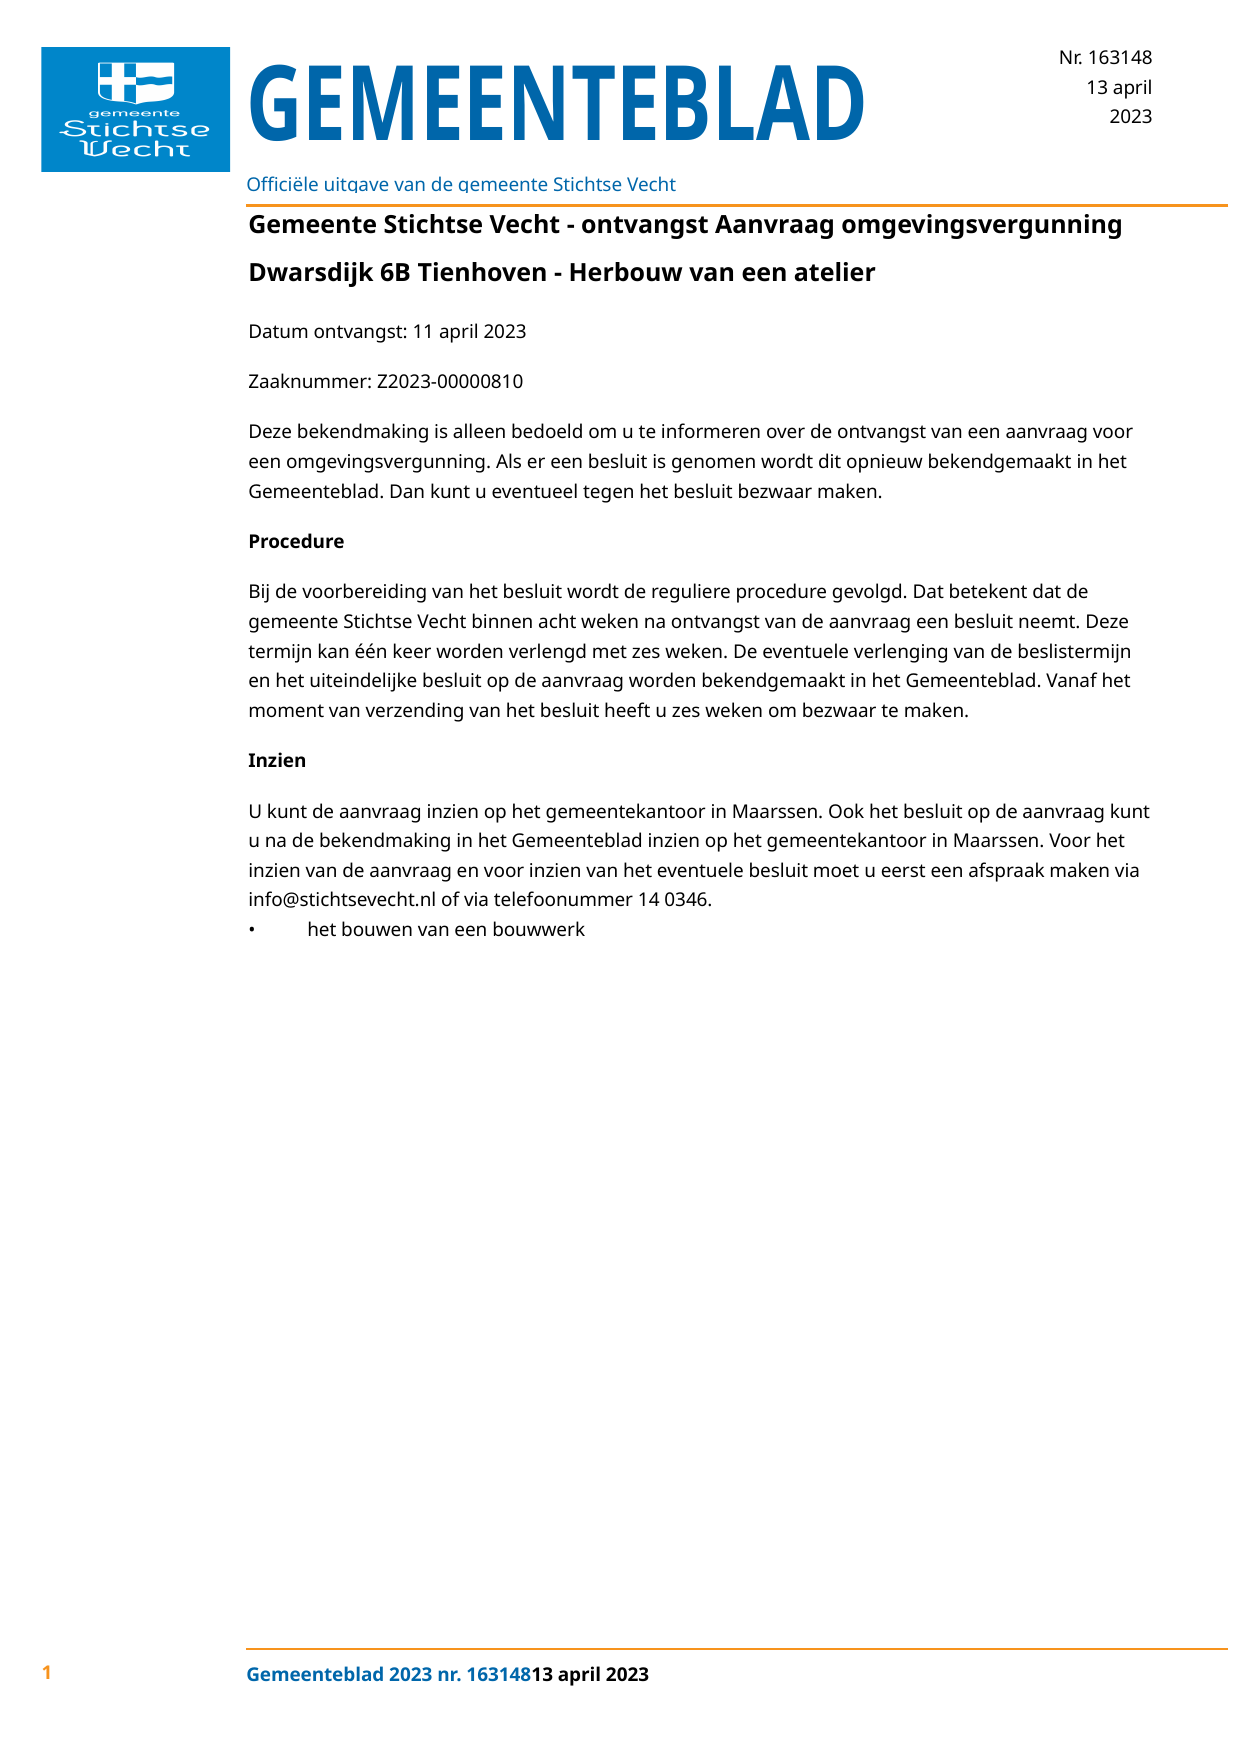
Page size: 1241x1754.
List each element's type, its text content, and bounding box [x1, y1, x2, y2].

picture [137, 63, 174, 103]
text Deze bekendmaking is alleen bedoeld om u te informeren over de ontvangst van een aanvraag voor een omgevingsvergunning. Als er een besluit is genomen wordt dit opnieuw bekendgemaakt in het Gemeenteblad. Dan kunt u eventueel tegen het besluit bezwaar maken. [248, 419, 1152, 504]
text Gemeente Stichtse Vecht - ontvangst Aanvraag omgevingsvergunning Dwarsdijk 6B Tienhoven - Herbouw van een atelier [248, 207, 1152, 288]
text Zaaknummer: Z2023-00000810 [248, 368, 1152, 394]
text U kunt de aanvraag inzien op het gemeentekantoor in Maarssen. Ook het besluit op de aanvraag kunt u na de bekendmaking in het Gemeenteblad inzien op het gemeentekantoor in Maarssen. Voor het inzien van de aanvraag en voor inzien van het eventuele besluit moet u eerst een afspraak maken via info@stichtsevecht.nl of via telefoonummer 14 0346. [248, 798, 1152, 912]
picture [99, 63, 135, 101]
text Bij de voorbereiding van het besluit wordt de reguliere procedure gevolgd. Dat betekent dat de gemeente Stichtse Vecht binnen acht weken na ontvangst van de aanvraag een besluit neemt. Deze termijn kan één keer worden verlengd met zes weken. De eventuele verlenging van de beslistermijn en het uiteindelijke besluit op de aanvraag worden bekendgemaakt in het Gemeenteblad. Vanaf het moment van verzending van het besluit heeft u zes weken om bezwaar te maken. [248, 579, 1152, 723]
text Procedure [248, 528, 1152, 554]
text Inzien [248, 747, 1152, 773]
text Datum ontvangst: 11 april 2023 [248, 318, 1152, 344]
list het bouwen van een bouwwerk [248, 916, 1152, 942]
